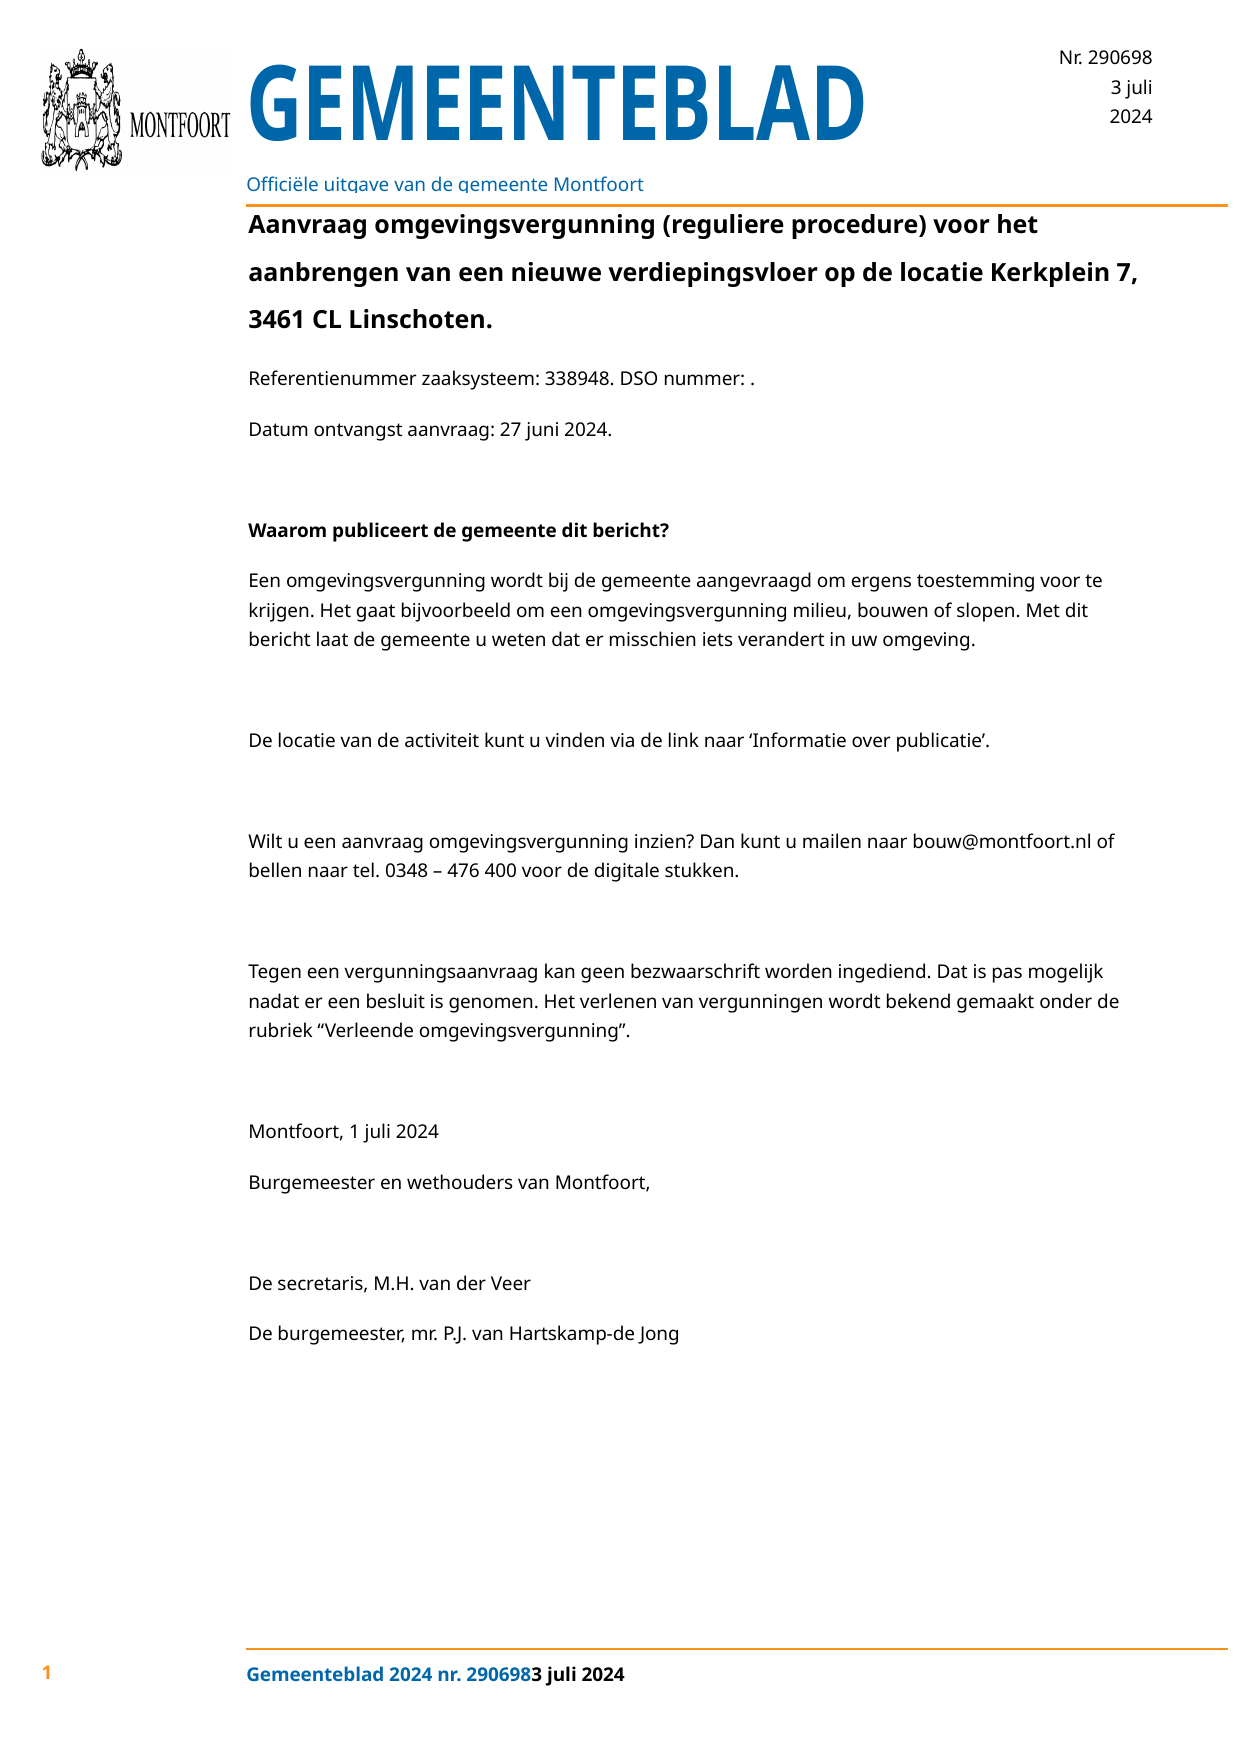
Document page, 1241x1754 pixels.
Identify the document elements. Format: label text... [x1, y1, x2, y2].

text Wilt u een aanvraag omgevingsvergunning inzien? Dan kunt u mailen naar bouw@montfoort.nl of bellen naar tel. 0348 – 476 400 voor de digitale stukken. [248, 828, 1152, 883]
text Montfoort, 1 juli 2024 [248, 1118, 1152, 1144]
text Aanvraag omgevingsvergunning (reguliere procedure) voor het aanbrengen van een nieuwe verdiepingsvloer op de locatie Kerkplein 7, 3461 CL Linschoten. [248, 207, 1152, 336]
picture [41, 47, 231, 172]
text Waarom publiceert de gemeente dit bericht? [248, 517, 1152, 542]
text De locatie van de activiteit kunt u vinden via de link naar ‘Informatie over publicatie’. [248, 727, 1152, 753]
text Burgemeester en wethouders van Montfoort, [248, 1169, 1152, 1194]
text De secretaris, M.H. van der Veer [248, 1270, 1152, 1295]
text Een omgevingsvergunning wordt bij de gemeente aangevraagd om ergens toestemming voor te krijgen. Het gaat bijvoorbeeld om een omgevingsvergunning milieu, bouwen of slopen. Met dit bericht laat de gemeente u weten dat er misschien iets verandert in uw omgeving. [248, 567, 1152, 652]
text De burgemeester, mr. P.J. van Hartskamp-de Jong [248, 1320, 1152, 1346]
text Referentienummer zaaksysteem: 338948. DSO nummer: . [248, 366, 1152, 391]
text Datum ontvangst aanvraag: 27 juni 2024. [248, 416, 1152, 442]
text Tegen een vergunningsaanvraag kan geen bezwaarschrift worden ingediend. Dat is pas mogelijk nadat er een besluit is genomen. Het verlenen van vergunningen wordt bekend gemaakt onder de rubriek “Verleende omgevingsvergunning”. [248, 958, 1152, 1043]
